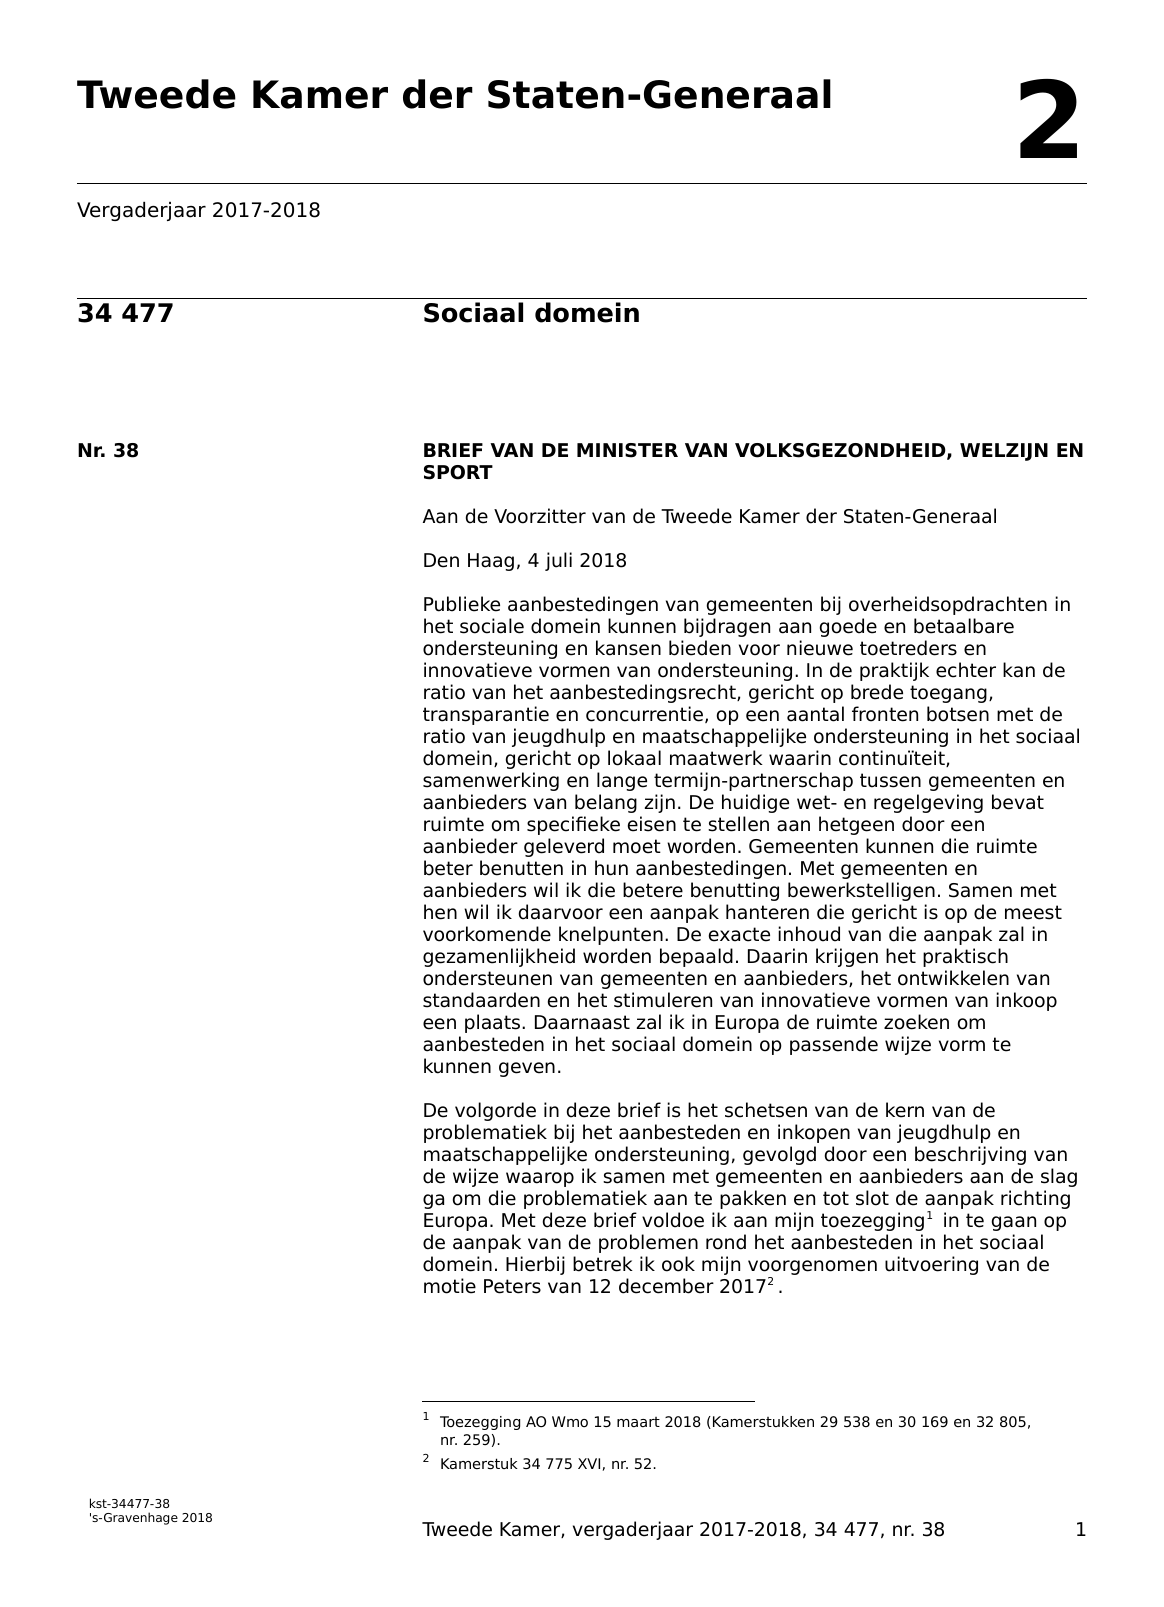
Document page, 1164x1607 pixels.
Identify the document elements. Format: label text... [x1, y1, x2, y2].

table_header Tweede Kamer der Staten-Generaal [77, 59, 886, 183]
subtitle Nr. 38 BRIEF VAN DE MINISTER VAN VOLKSGEZONDHEID, WELZIJN EN SPORT [77, 440, 1087, 484]
text 's-Gravenhage 2018 [88, 1511, 323, 1525]
text kst-34477-38 [88, 1497, 323, 1511]
text Aan de Voorzitter van de Tweede Kamer der Staten-Generaal [422, 506, 1087, 528]
text Den Haag, 4 juli 2018 [422, 550, 1087, 572]
text Toezegging AO Wmo 15 maart 2018 (Kamerstukken 29 538 en 30 169 en 32 805, nr. 259). [422, 1410, 1087, 1449]
table_header 2 [886, 59, 1087, 183]
table_cell Vergaderjaar 2017-2018 [77, 184, 1087, 298]
text De volgorde in deze brief is het schetsen van de kern van de problematiek bij het aanbesteden en inkopen van jeugdhulp en maatschappelijke ondersteuning, gevolgd door een beschrijving van de wijze waarop ik samen met gemeenten en aanbieders aan de slag ga om die problematiek aan te pakken en tot slot de aanpak richting Europa. Met deze brief voldoe ik aan mijn toezegging in te gaan op de aanpak van de problemen rond het aanbesteden in het sociaal domein. Hierbij betrek ik ook mijn voorgenomen uitvoering van de motie Peters van 12 december 2017. [422, 1100, 1087, 1298]
text Kamerstuk 34 775 XVI, nr. 52. [422, 1452, 1087, 1474]
text Publieke aanbestedingen van gemeenten bij overheidsopdrachten in het sociale domein kunnen bijdragen aan goede en betaalbare ondersteuning en kansen bieden voor nieuwe toetreders en innovatieve vormen van ondersteuning. In de praktijk echter kan de ratio van het aanbestedingsrecht, gericht op brede toegang, transparantie en concurrentie, op een aantal fronten botsen met de ratio van jeugdhulp en maatschappelijke ondersteuning in het sociaal domein, gericht op lokaal maatwerk waarin continuïteit, samenwerking en lange termijn-partnerschap tussen gemeenten en aanbieders van belang zijn. De huidige wet- en regelgeving bevat ruimte om specifieke eisen te stellen aan hetgeen door een aanbieder geleverd moet worden. Gemeenten kunnen die ruimte beter benutten in hun aanbestedingen. Met gemeenten en aanbieders wil ik die betere benutting bewerkstelligen. Samen met hen wil ik daarvoor een aanpak hanteren die gericht is op de meest voorkomende knelpunten. De exacte inhoud van die aanpak zal in gezamenlijkheid worden bepaald. Daarin krijgen het praktisch ondersteunen van gemeenten en aanbieders, het ontwikkelen van standaarden en het stimuleren van innovatieve vormen van inkoop een plaats. Daarnaast zal ik in Europa de ruimte zoeken om aanbesteden in het sociaal domein op passende wijze vorm te kunnen geven. [422, 594, 1087, 1078]
subtitle 34 477 Sociaal domein [77, 299, 1087, 329]
